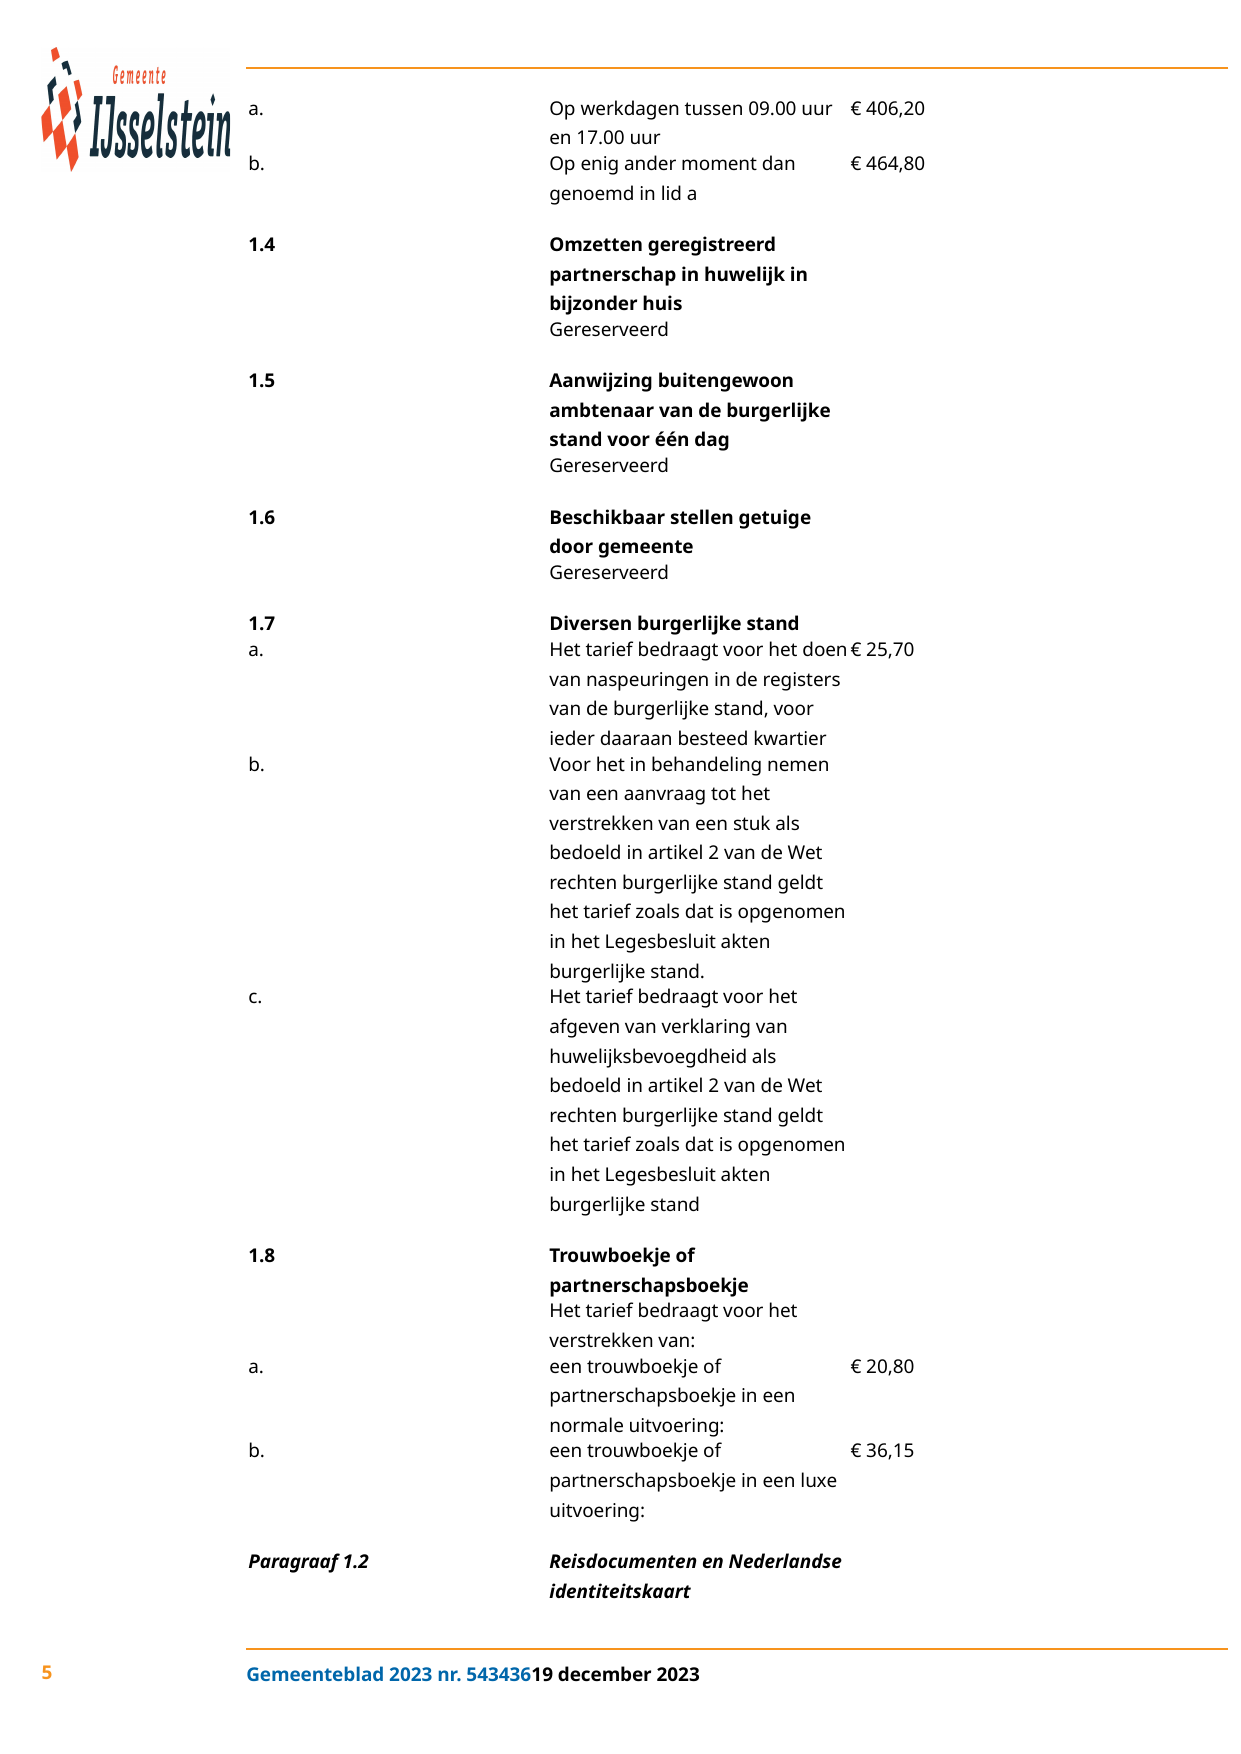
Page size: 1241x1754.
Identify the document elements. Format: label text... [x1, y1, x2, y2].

table_cell [850, 1298, 1152, 1353]
table_cell b. [248, 150, 549, 205]
table_cell [549, 205, 850, 231]
table_cell [248, 478, 549, 504]
table_cell Het tarief bedraagt voor het afgeven van verklaring van huwelijksbevoegdheid als bedoeld in artikel 2 van de Wet rechten burgerlijke stand geldt het tarief zoals dat is opgenomen in het Legesbesluit akten burgerlijke stand [549, 984, 850, 1216]
table_cell [850, 611, 1152, 636]
table_cell [850, 478, 1152, 504]
picture [41, 47, 231, 172]
table_cell Beschikbaar stellen getuige door gemeente [549, 504, 850, 559]
table_cell [549, 342, 850, 367]
table_cell [248, 342, 549, 367]
table_cell b. [248, 1438, 549, 1523]
table_cell a. [248, 95, 549, 150]
table_cell [850, 559, 1152, 585]
table_cell 1.6 [248, 504, 549, 559]
table_cell € 20,80 [850, 1353, 1152, 1438]
table_cell Op enig ander moment dan genoemd in lid a [549, 150, 850, 205]
table_cell a. [248, 636, 549, 751]
table_cell c. [248, 984, 549, 1216]
table_cell Aanwijzing buitengewoon ambtenaar van de burgerlijke stand voor één dag [549, 368, 850, 452]
table_cell [850, 316, 1152, 342]
table_cell Gereserveerd [549, 316, 850, 342]
table_cell 1.5 [248, 368, 549, 452]
table_cell een trouwboekje of partnerschapsboekje in een luxe uitvoering: [549, 1438, 850, 1523]
table_cell [248, 585, 549, 611]
table_cell [549, 478, 850, 504]
table_cell [549, 1216, 850, 1242]
table_cell € 464,80 [850, 150, 1152, 205]
table_cell € 406,20 [850, 95, 1152, 150]
table_cell [850, 205, 1152, 231]
table_cell [850, 984, 1152, 1216]
table_cell een trouwboekje of partnerschapsboekje in een normale uitvoering: [549, 1353, 850, 1438]
table_cell Diversen burgerlijke stand [549, 611, 850, 636]
table_cell [850, 453, 1152, 478]
table_cell Omzetten geregistreerd partnerschap in huwelijk in bijzonder huis [549, 231, 850, 316]
table_cell € 36,15 [850, 1438, 1152, 1523]
table_cell [248, 316, 549, 342]
table_cell [248, 1298, 549, 1353]
table_cell [850, 368, 1152, 452]
table_cell 1.8 [248, 1242, 549, 1297]
table_cell [850, 504, 1152, 559]
table_cell Gereserveerd [549, 559, 850, 585]
table_cell 1.4 [248, 231, 549, 316]
table_cell Voor het in behandeling nemen van een aanvraag tot het verstrekken van een stuk als bedoeld in artikel 2 van de Wet rechten burgerlijke stand geldt het tarief zoals dat is opgenomen in het Legesbesluit akten burgerlijke stand. [549, 751, 850, 984]
table_cell [850, 1548, 1152, 1604]
table_cell Reisdocumenten en Nederlandse identiteitskaart [549, 1548, 850, 1604]
table_cell [248, 1523, 549, 1548]
table_cell [850, 342, 1152, 367]
table_cell [248, 205, 549, 231]
table_cell [850, 585, 1152, 611]
table_cell [850, 1216, 1152, 1242]
table_cell Het tarief bedraagt voor het verstrekken van: [549, 1298, 850, 1353]
table_cell [248, 453, 549, 478]
table_cell [248, 559, 549, 585]
table_cell Op werkdagen tussen 09.00 uur en 17.00 uur [549, 95, 850, 150]
table_cell [248, 1216, 549, 1242]
table_cell [850, 1242, 1152, 1297]
table_cell [549, 1523, 850, 1548]
table_cell 1.7 [248, 611, 549, 636]
table_cell [850, 751, 1152, 984]
table_cell [850, 231, 1152, 316]
table_cell b. [248, 751, 549, 984]
table_cell Paragraaf 1.2 [248, 1548, 549, 1604]
table_cell € 25,70 [850, 636, 1152, 751]
table_cell Het tarief bedraagt voor het doen van naspeuringen in de registers van de burgerlijke stand, voor ieder daaraan besteed kwartier [549, 636, 850, 751]
table_cell [850, 1523, 1152, 1548]
table_cell Trouwboekje of partnerschapsboekje [549, 1242, 850, 1297]
table_cell Gereserveerd [549, 453, 850, 478]
table_cell a. [248, 1353, 549, 1438]
table_cell [549, 585, 850, 611]
